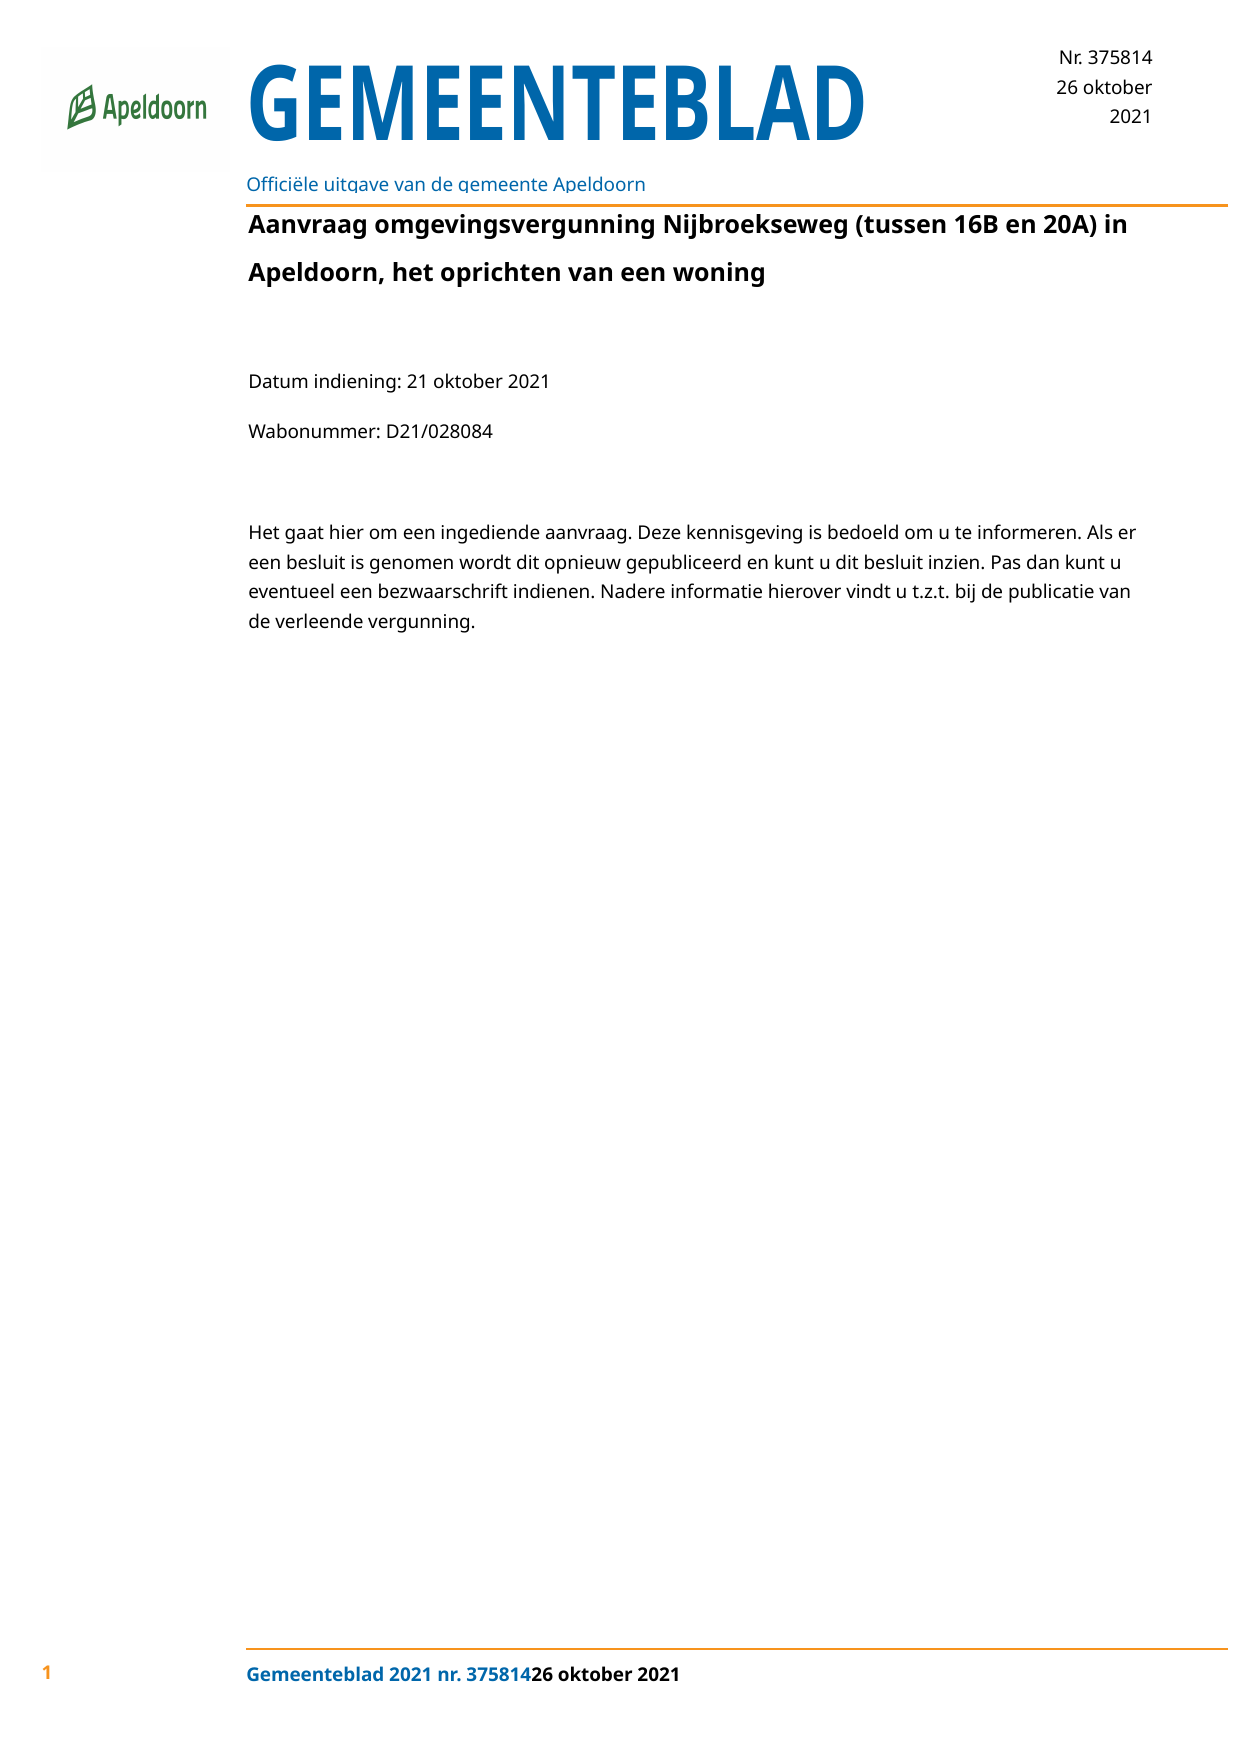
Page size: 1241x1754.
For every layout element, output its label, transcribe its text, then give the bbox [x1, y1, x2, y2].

text Wabonummer: D21/028084 [248, 419, 1152, 444]
text Datum indiening: 21 oktober 2021 [248, 368, 1152, 394]
picture [41, 47, 231, 172]
text Het gaat hier om een ingediende aanvraag. Deze kennisgeving is bedoeld om u te informeren. Als er een besluit is genomen wordt dit opnieuw gepubliceerd en kunt u dit besluit inzien. Pas dan kunt u eventueel een bezwaarschrift indienen. Nadere informatie hierover vindt u t.z.t. bij de publicatie van de verleende vergunning. [248, 519, 1152, 634]
text Aanvraag omgevingsvergunning Nijbroekseweg (tussen 16B en 20A) in Apeldoorn, het oprichten van een woning [248, 207, 1152, 288]
